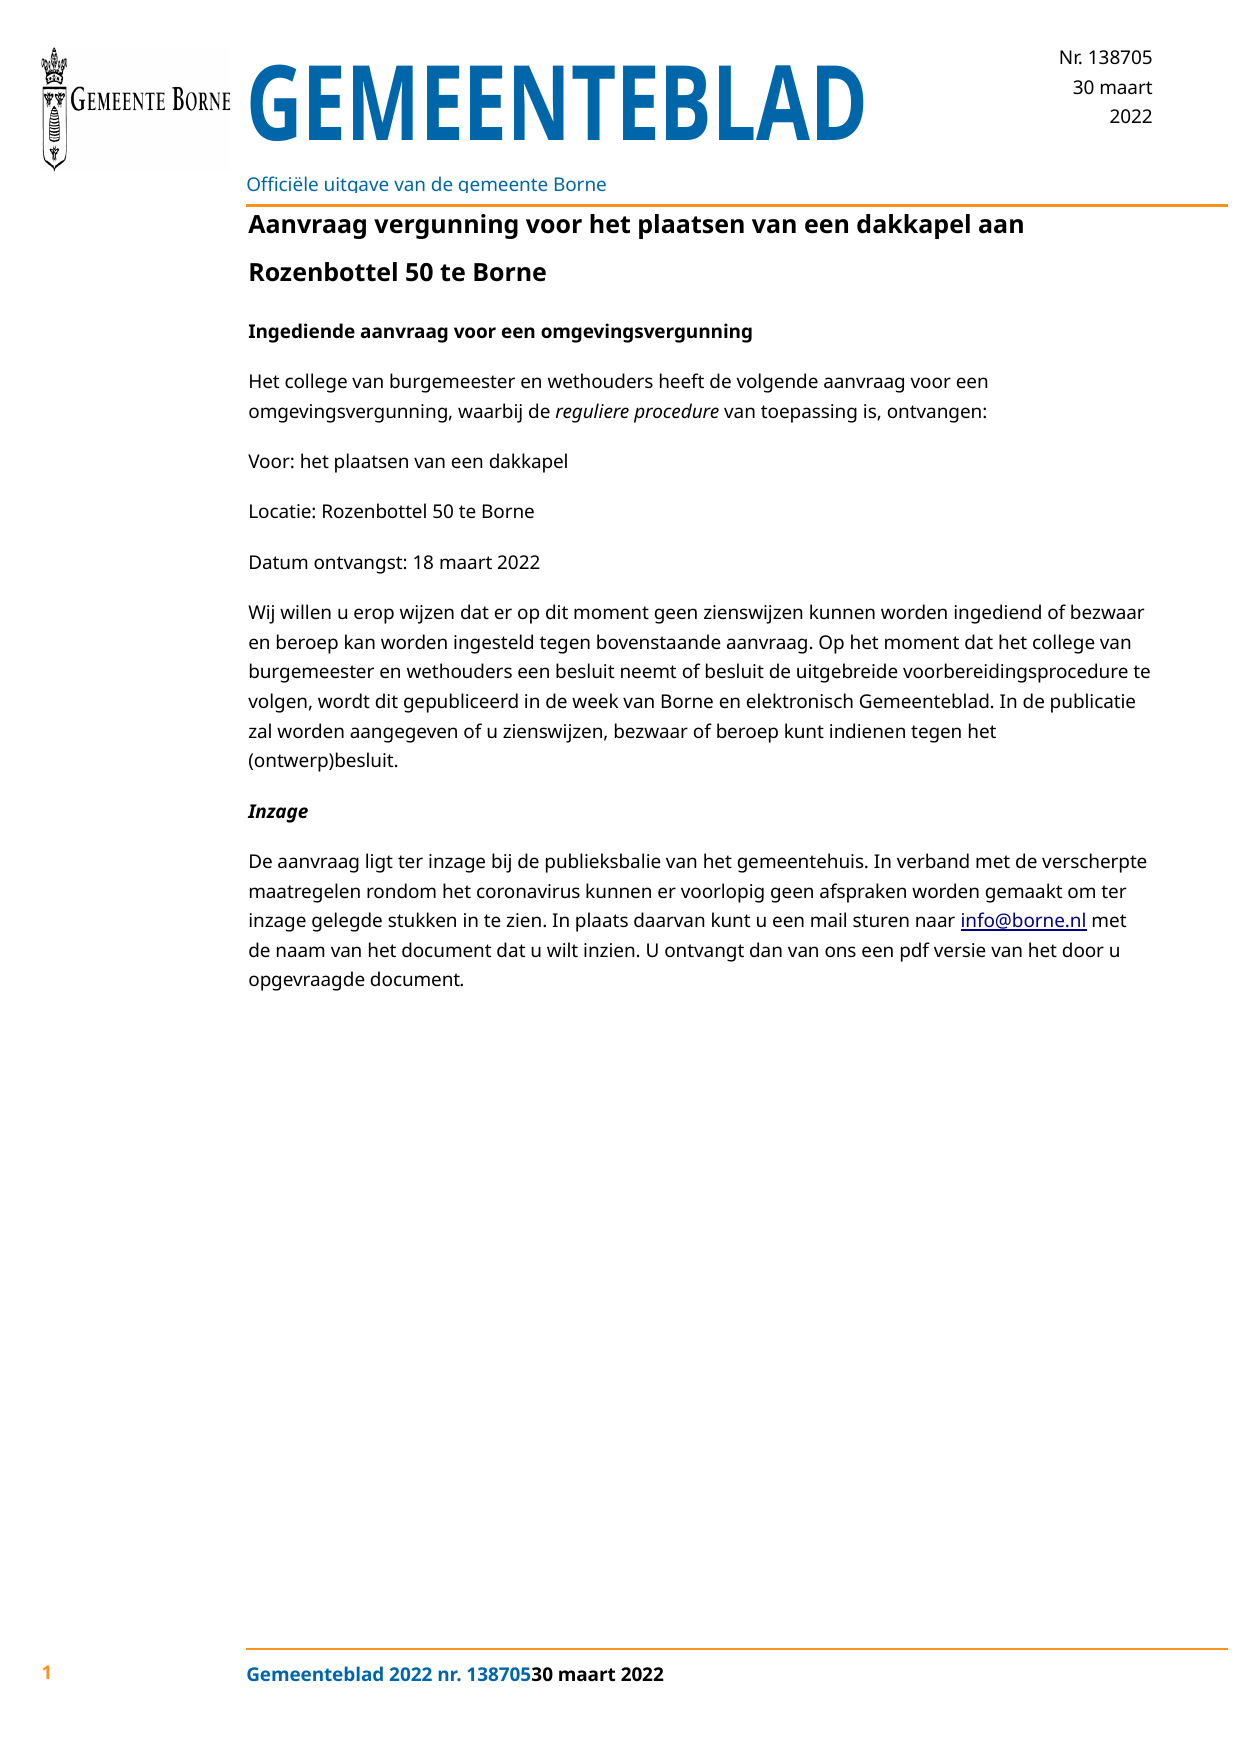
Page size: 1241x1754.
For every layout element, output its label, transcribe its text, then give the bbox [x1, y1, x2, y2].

text Aanvraag vergunning voor het plaatsen van een dakkapel aan Rozenbottel 50 te Borne [248, 207, 1152, 288]
text Inzage [248, 798, 1152, 824]
picture [41, 47, 231, 172]
text Het college van burgemeester en wethouders heeft de volgende aanvraag voor een omgevingsvergunning, waarbij de reguliere procedure van toepassing is, ontvangen: [248, 368, 1152, 424]
text Locatie: Rozenbottel 50 te Borne [248, 499, 1152, 524]
text Datum ontvangst: 18 maart 2022 [248, 549, 1152, 575]
text Ingediende aanvraag voor een omgevingsvergunning [248, 318, 1152, 344]
text Wij willen u erop wijzen dat er op dit moment geen zienswijzen kunnen worden ingediend of bezwaar en beroep kan worden ingesteld tegen bovenstaande aanvraag. Op het moment dat het college van burgemeester en wethouders een besluit neemt of besluit de uitgebreide voorbereidingsprocedure te volgen, wordt dit gepubliceerd in de week van Borne en elektronisch Gemeenteblad. In de publicatie zal worden aangegeven of u zienswijzen, bezwaar of beroep kunt indienen tegen het (ontwerp)besluit. [248, 599, 1152, 773]
text Voor: het plaatsen van een dakkapel [248, 448, 1152, 474]
text De aanvraag ligt ter inzage bij de publieksbalie van het gemeentehuis. In verband met de verscherpte maatregelen rondom het coronavirus kunnen er voorlopig geen afspraken worden gemaakt om ter inzage gelegde stukken in te zien. In plaats daarvan kunt u een mail sturen naar info@borne.nl met de naam van het document dat u wilt inzien. U ontvangt dan van ons een pdf versie van het door u opgevraagde document. [248, 848, 1152, 992]
